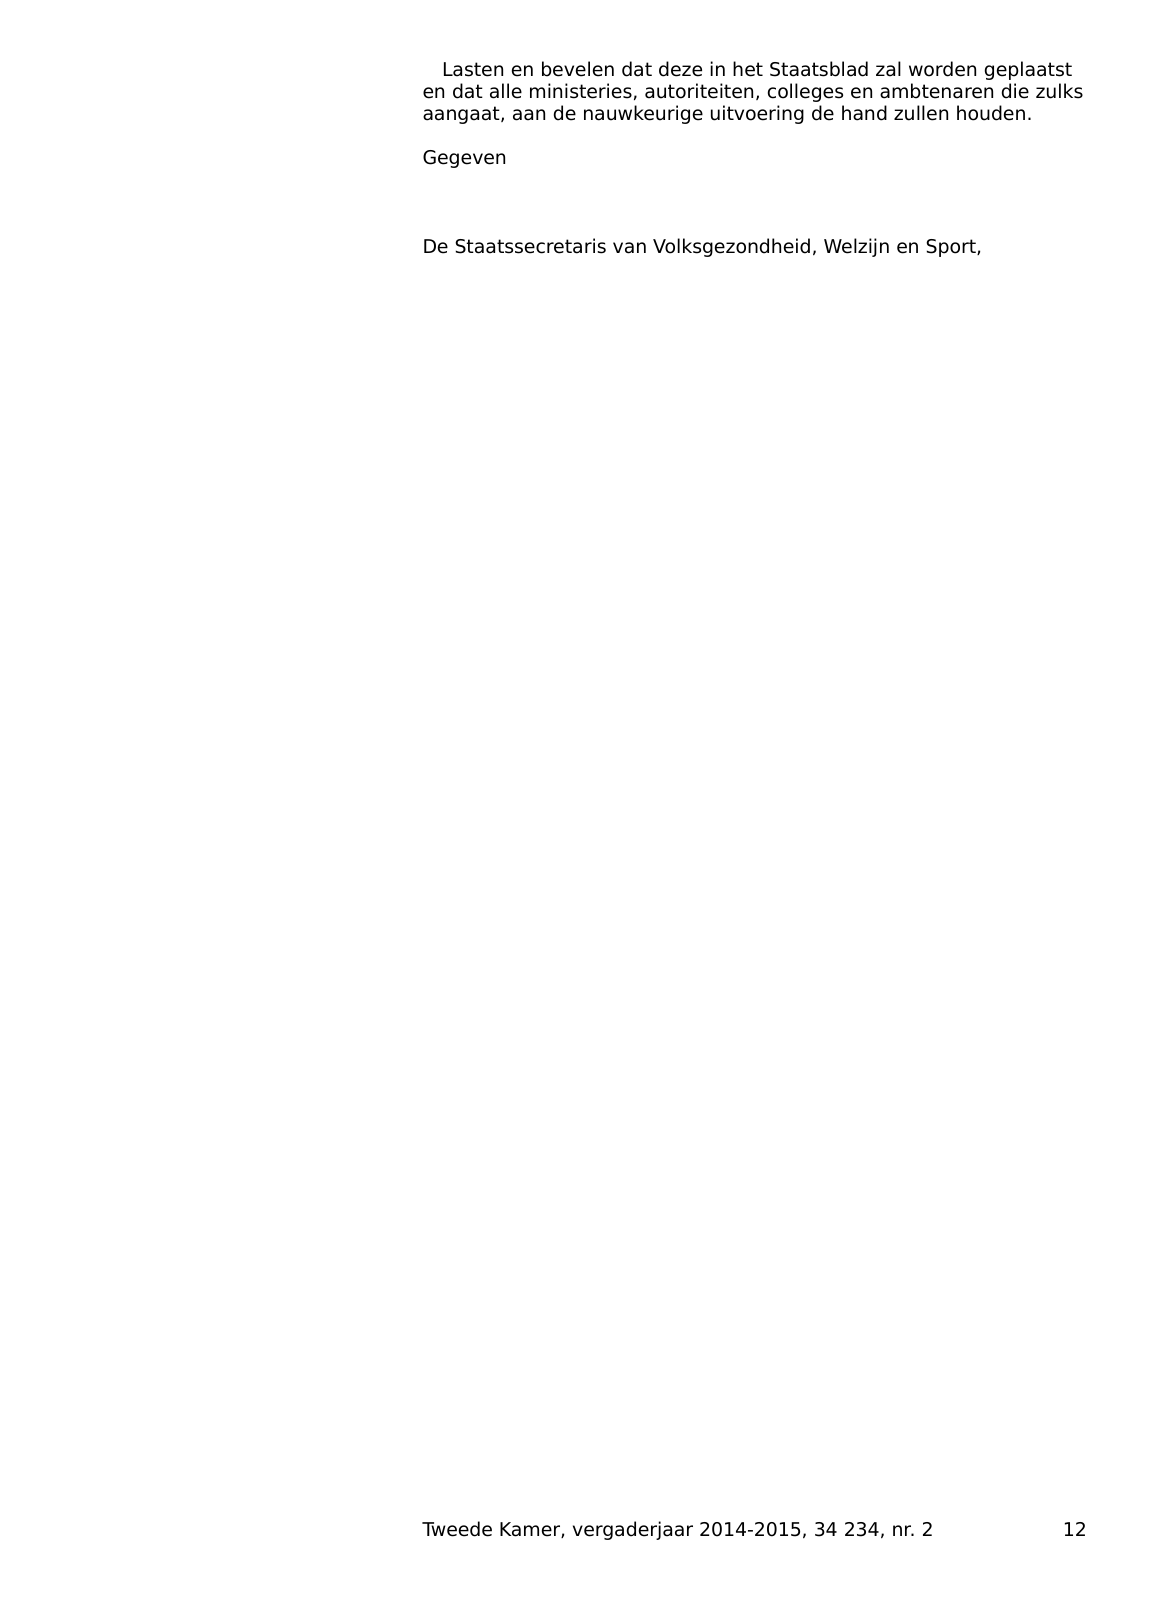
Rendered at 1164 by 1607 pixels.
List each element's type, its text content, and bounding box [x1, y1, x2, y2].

text Gegeven [422, 147, 1087, 169]
text Lasten en bevelen dat deze in het Staatsblad zal worden geplaatst en dat alle ministeries, autoriteiten, colleges en ambtenaren die zulks aangaat, aan de nauwkeurige uitvoering de hand zullen houden. [422, 59, 1087, 125]
text De Staatssecretaris van Volksgezondheid, Welzijn en Sport, [422, 236, 1087, 258]
